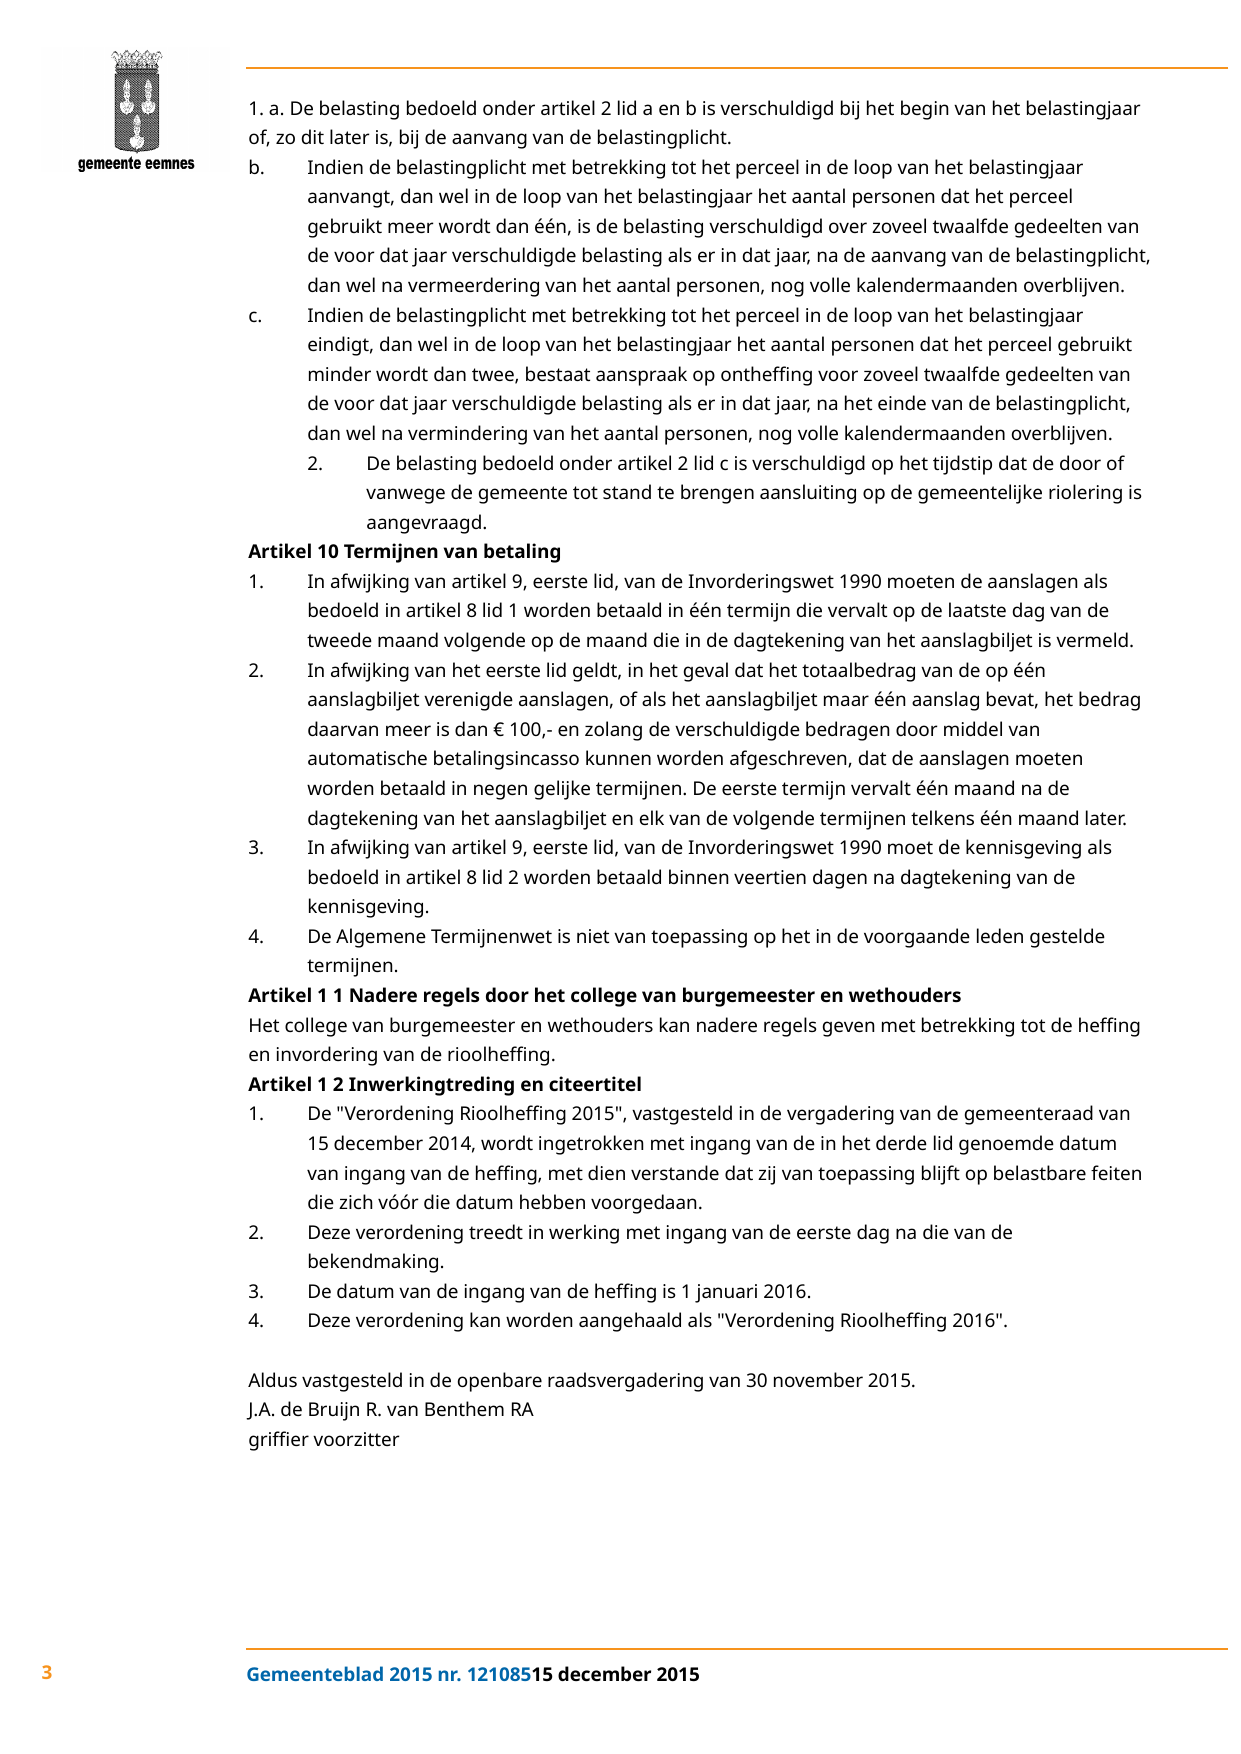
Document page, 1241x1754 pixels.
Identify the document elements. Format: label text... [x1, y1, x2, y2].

list Deze verordening kan worden aangehaald als "Verordening Rioolheffing 2016". [248, 1308, 1152, 1333]
text 1. a. De belasting bedoeld onder artikel 2 lid a en b is verschuldigd bij het begin van het belastingjaar of, zo dit later is, bij de aanvang van de belastingplicht. [248, 95, 1152, 150]
list De belasting bedoeld onder artikel 2 lid c is verschuldigd op het tijdstip dat de door of vanwege de gemeente tot stand te brengen aansluiting op de gemeentelijke riolering is aangevraagd. [307, 450, 1152, 535]
text J.A. de Bruijn R. van Benthem RA [248, 1396, 1152, 1422]
picture [41, 47, 231, 172]
text Aldus vastgesteld in de openbare raadsvergadering van 30 november 2015. [248, 1367, 1152, 1393]
list Deze verordening treedt in werking met ingang van de eerste dag na die van de bekendmaking. [248, 1219, 1152, 1274]
list De datum van de ingang van de heffing is 1 januari 2016. [248, 1278, 1152, 1304]
list De "Verordening Rioolheffing 2015", vastgesteld in de vergadering van de gemeenteraad van 15 december 2014, wordt ingetrokken met ingang van de in het derde lid genoemde datum van ingang van de heffing, met dien verstande dat zij van toepassing blijft op belastbare feiten die zich vóór die datum hebben voorgedaan. [248, 1101, 1152, 1215]
list Indien de belastingplicht met betrekking tot het perceel in de loop van het belastingjaar aanvangt, dan wel in de loop van het belastingjaar het aantal personen dat het perceel gebruikt meer wordt dan één, is de belasting verschuldigd over zoveel twaalfde gedeelten van de voor dat jaar verschuldigde belasting als er in dat jaar, na de aanvang van de belastingplicht, dan wel na vermeerdering van het aantal personen, nog volle kalendermaanden overblijven. [248, 154, 1152, 298]
text Artikel 1 1 Nadere regels door het college van burgemeester en wethouders [248, 982, 1152, 1008]
text Artikel 10 Termijnen van betaling [248, 538, 1152, 564]
list In afwijking van artikel 9, eerste lid, van de Invorderingswet 1990 moeten de aanslagen als bedoeld in artikel 8 lid 1 worden betaald in één termijn die vervalt op de laatste dag van de tweede maand volgende op de maand die in de dagtekening van het aanslagbiljet is vermeld. [248, 568, 1152, 653]
text griffier voorzitter [248, 1426, 1152, 1452]
list In afwijking van artikel 9, eerste lid, van de Invorderingswet 1990 moet de kennisgeving als bedoeld in artikel 8 lid 2 worden betaald binnen veertien dagen na dagtekening van de kennisgeving. [248, 834, 1152, 919]
list De Algemene Termijnenwet is niet van toepassing op het in de voorgaande leden gestelde termijnen. [248, 923, 1152, 978]
text Het college van burgemeester en wethouders kan nadere regels geven met betrekking tot de heffing en invordering van de rioolheffing. [248, 1012, 1152, 1067]
list In afwijking van het eerste lid geldt, in het geval dat het totaalbedrag van de op één aanslagbiljet verenigde aanslagen, of als het aanslagbiljet maar één aanslag bevat, het bedrag daarvan meer is dan € 100,- en zolang de verschuldigde bedragen door middel van automatische betalingsincasso kunnen worden afgeschreven, dat de aanslagen moeten worden betaald in negen gelijke termijnen. De eerste termijn vervalt één maand na de dagtekening van het aanslagbiljet en elk van de volgende termijnen telkens één maand later. [248, 657, 1152, 831]
list Indien de belastingplicht met betrekking tot het perceel in de loop van het belastingjaar eindigt, dan wel in de loop van het belastingjaar het aantal personen dat het perceel gebruikt minder wordt dan twee, bestaat aanspraak op ontheffing voor zoveel twaalfde gedeelten van de voor dat jaar verschuldigde belasting als er in dat jaar, na het einde van de belastingplicht, dan wel na vermindering van het aantal personen, nog volle kalendermaanden overblijven. [248, 302, 1152, 446]
text Artikel 1 2 Inwerkingtreding en citeertitel [248, 1071, 1152, 1097]
